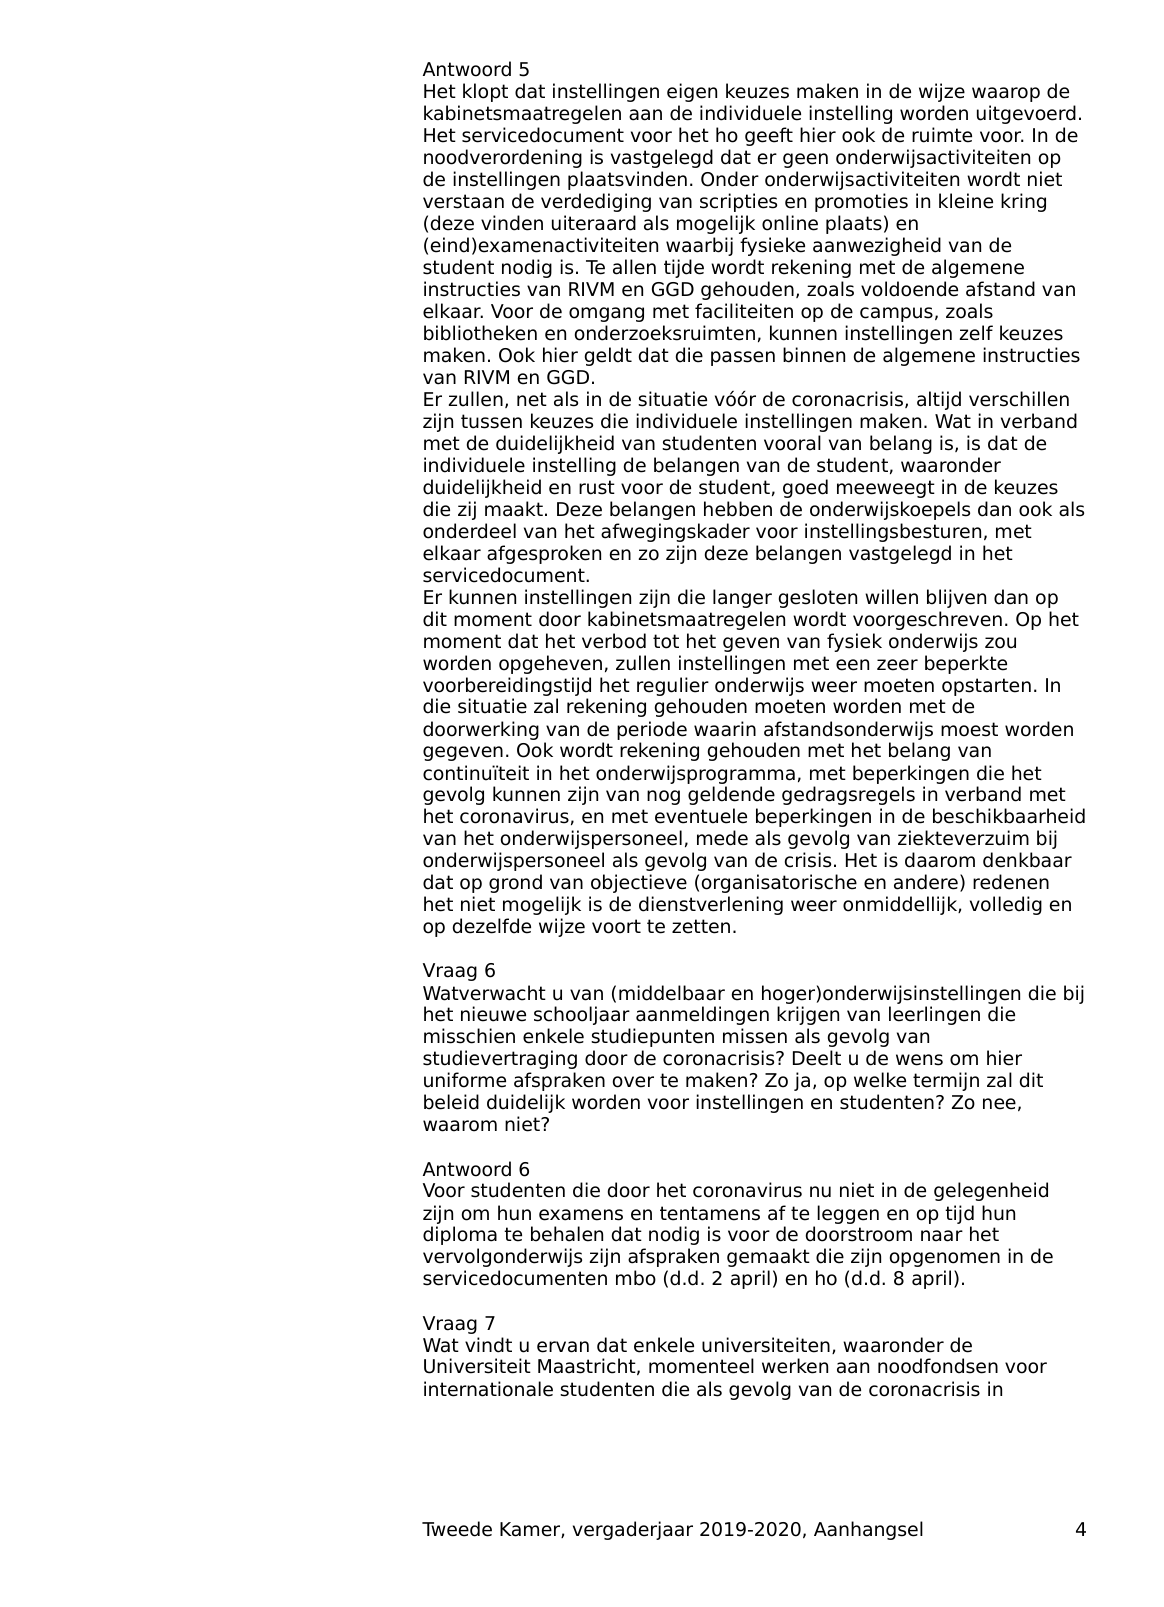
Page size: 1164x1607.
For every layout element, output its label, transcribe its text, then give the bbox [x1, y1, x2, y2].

text Het klopt dat instellingen eigen keuzes maken in de wijze waarop de kabinetsmaatregelen aan de individuele instelling worden uitgevoerd. Het servicedocument voor het ho geeft hier ook de ruimte voor. In de noodverordening is vastgelegd dat er geen onderwijsactiviteiten op de instellingen plaatsvinden. Onder onderwijsactiviteiten wordt niet verstaan de verdediging van scripties en promoties in kleine kring (deze vinden uiteraard als mogelijk online plaats) en (eind)examenactiviteiten waarbij fysieke aanwezigheid van de student nodig is. Te allen tijde wordt rekening met de algemene instructies van RIVM en GGD gehouden, zoals voldoende afstand van elkaar. Voor de omgang met faciliteiten op de campus, zoals bibliotheken en onderzoeksruimten, kunnen instellingen zelf keuzes maken. Ook hier geldt dat die passen binnen de algemene instructies van RIVM en GGD. [422, 81, 1087, 389]
text Vraag 6 [422, 960, 1087, 982]
text Wat vindt u ervan dat enkele universiteiten, waaronder de Universiteit Maastricht, momenteel werken aan noodfondsen voor internationale studenten die als gevolg van de coronacrisis in [422, 1334, 1087, 1400]
text Antwoord 5 [422, 59, 1087, 81]
text Voor studenten die door het coronavirus nu niet in de gelegenheid zijn om hun examens en tentamens af te leggen en op tijd hun diploma te behalen dat nodig is voor de doorstroom naar het vervolgonderwijs zijn afspraken gemaakt die zijn opgenomen in de servicedocumenten mbo (d.d. 2 april) en ho (d.d. 8 april). [422, 1180, 1087, 1290]
text Watverwacht u van (middelbaar en hoger)onderwijsinstellingen die bij het nieuwe schooljaar aanmeldingen krijgen van leerlingen die misschien enkele studiepunten missen als gevolg van studievertraging door de coronacrisis? Deelt u de wens om hier uniforme afspraken over te maken? Zo ja, op welke termijn zal dit beleid duidelijk worden voor instellingen en studenten? Zo nee, waarom niet? [422, 982, 1087, 1136]
text Antwoord 6 [422, 1158, 1087, 1180]
text Er zullen, net als in de situatie vóór de coronacrisis, altijd verschillen zijn tussen keuzes die individuele instellingen maken. Wat in verband met de duidelijkheid van studenten vooral van belang is, is dat de individuele instelling de belangen van de student, waaronder duidelijkheid en rust voor de student, goed meeweegt in de keuzes die zij maakt. Deze belangen hebben de onderwijskoepels dan ook als onderdeel van het afwegingskader voor instellingsbesturen, met elkaar afgesproken en zo zijn deze belangen vastgelegd in het servicedocument. [422, 389, 1087, 587]
text Vraag 7 [422, 1312, 1087, 1334]
text Er kunnen instellingen zijn die langer gesloten willen blijven dan op dit moment door kabinetsmaatregelen wordt voorgeschreven. Op het moment dat het verbod tot het geven van fysiek onderwijs zou worden opgeheven, zullen instellingen met een zeer beperkte voorbereidingstijd het regulier onderwijs weer moeten opstarten. In die situatie zal rekening gehouden moeten worden met de doorwerking van de periode waarin afstandsonderwijs moest worden gegeven. Ook wordt rekening gehouden met het belang van continuïteit in het onderwijsprogramma, met beperkingen die het gevolg kunnen zijn van nog geldende gedragsregels in verband met het coronavirus, en met eventuele beperkingen in de beschikbaarheid van het onderwijspersoneel, mede als gevolg van ziekteverzuim bij onderwijspersoneel als gevolg van de crisis. Het is daarom denkbaar dat op grond van objectieve (organisatorische en andere) redenen het niet mogelijk is de dienstverlening weer onmiddellijk, volledig en op dezelfde wijze voort te zetten. [422, 587, 1087, 938]
